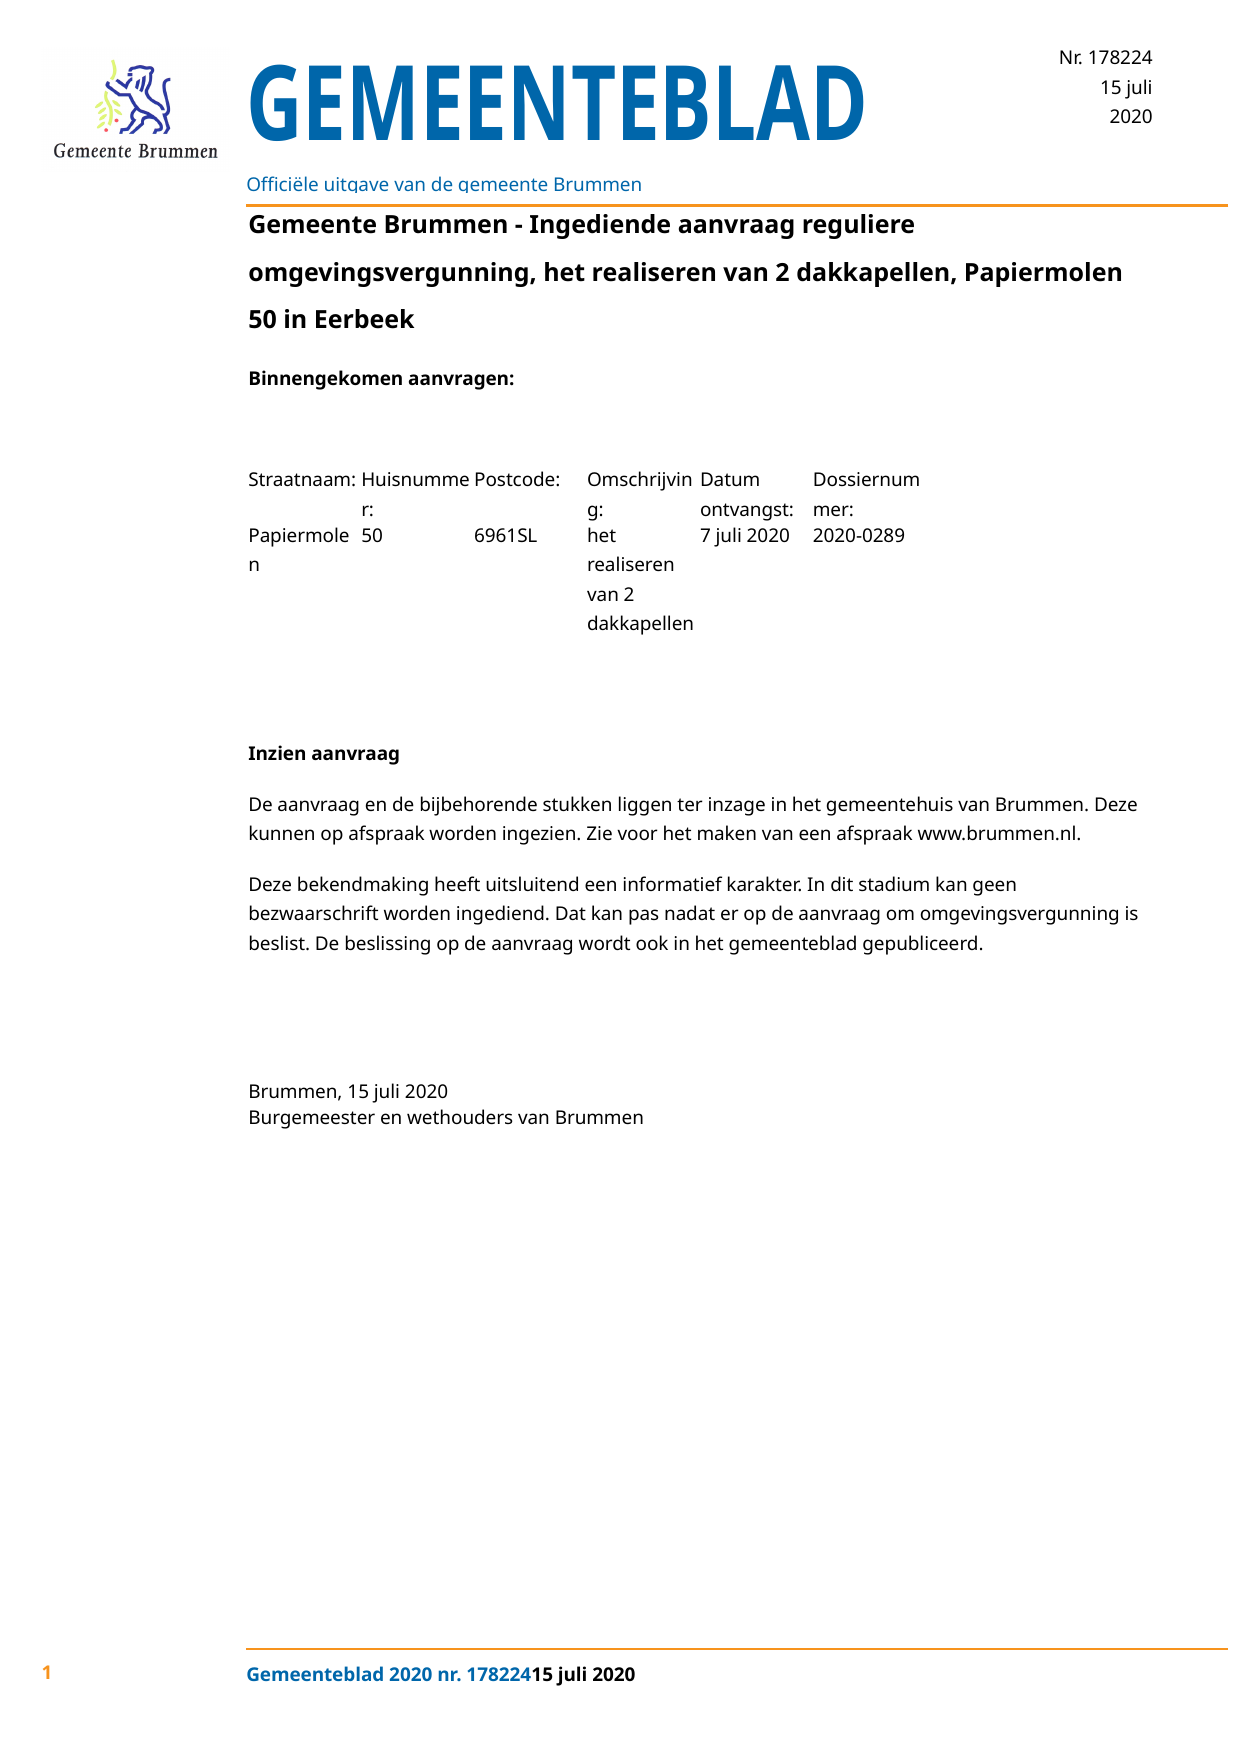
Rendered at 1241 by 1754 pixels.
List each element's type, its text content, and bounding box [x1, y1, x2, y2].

text Inzien aanvraag [248, 740, 1152, 766]
table_header Datum ontvangst: [700, 466, 813, 522]
text Brummen, 15 juli 2020 [248, 1078, 1152, 1104]
table_cell 7 juli 2020 [700, 522, 813, 636]
table_header Huisnummer: [361, 466, 474, 522]
table_cell 2020-0289 [813, 522, 926, 636]
text Binnengekomen aanvragen: [248, 366, 1152, 391]
table_header [1039, 466, 1152, 522]
table_header Straatnaam: [248, 466, 361, 522]
table_cell 50 [361, 522, 474, 636]
table_cell 6961SL [474, 522, 587, 636]
table_cell het realiseren van 2 dakkapellen [587, 522, 700, 636]
table_cell [926, 522, 1038, 636]
table_header Postcode: [474, 466, 587, 522]
table_header Omschrijving: [587, 466, 700, 522]
table_cell Papiermolen [248, 522, 361, 636]
text Gemeente Brummen - Ingediende aanvraag reguliere omgevingsvergunning, het realiseren van 2 dakkapellen, Papiermolen 50 in Eerbeek [248, 207, 1152, 336]
text Burgemeester en wethouders van Brummen [248, 1104, 1152, 1130]
text Deze bekendmaking heeft uitsluitend een informatief karakter. In dit stadium kan geen bezwaarschrift worden ingediend. Dat kan pas nadat er op de aanvraag om omgevingsvergunning is beslist. De beslissing op de aanvraag wordt ook in het gemeenteblad gepubliceerd. [248, 871, 1152, 956]
text De aanvraag en de bijbehorende stukken liggen ter inzage in het gemeentehuis van Brummen. Deze kunnen op afspraak worden ingezien. Zie voor het maken van een afspraak www.brummen.nl. [248, 791, 1152, 846]
table_cell [1039, 522, 1152, 636]
table_header [926, 466, 1038, 522]
table_header Dossiernummer: [813, 466, 926, 522]
picture [41, 47, 231, 172]
